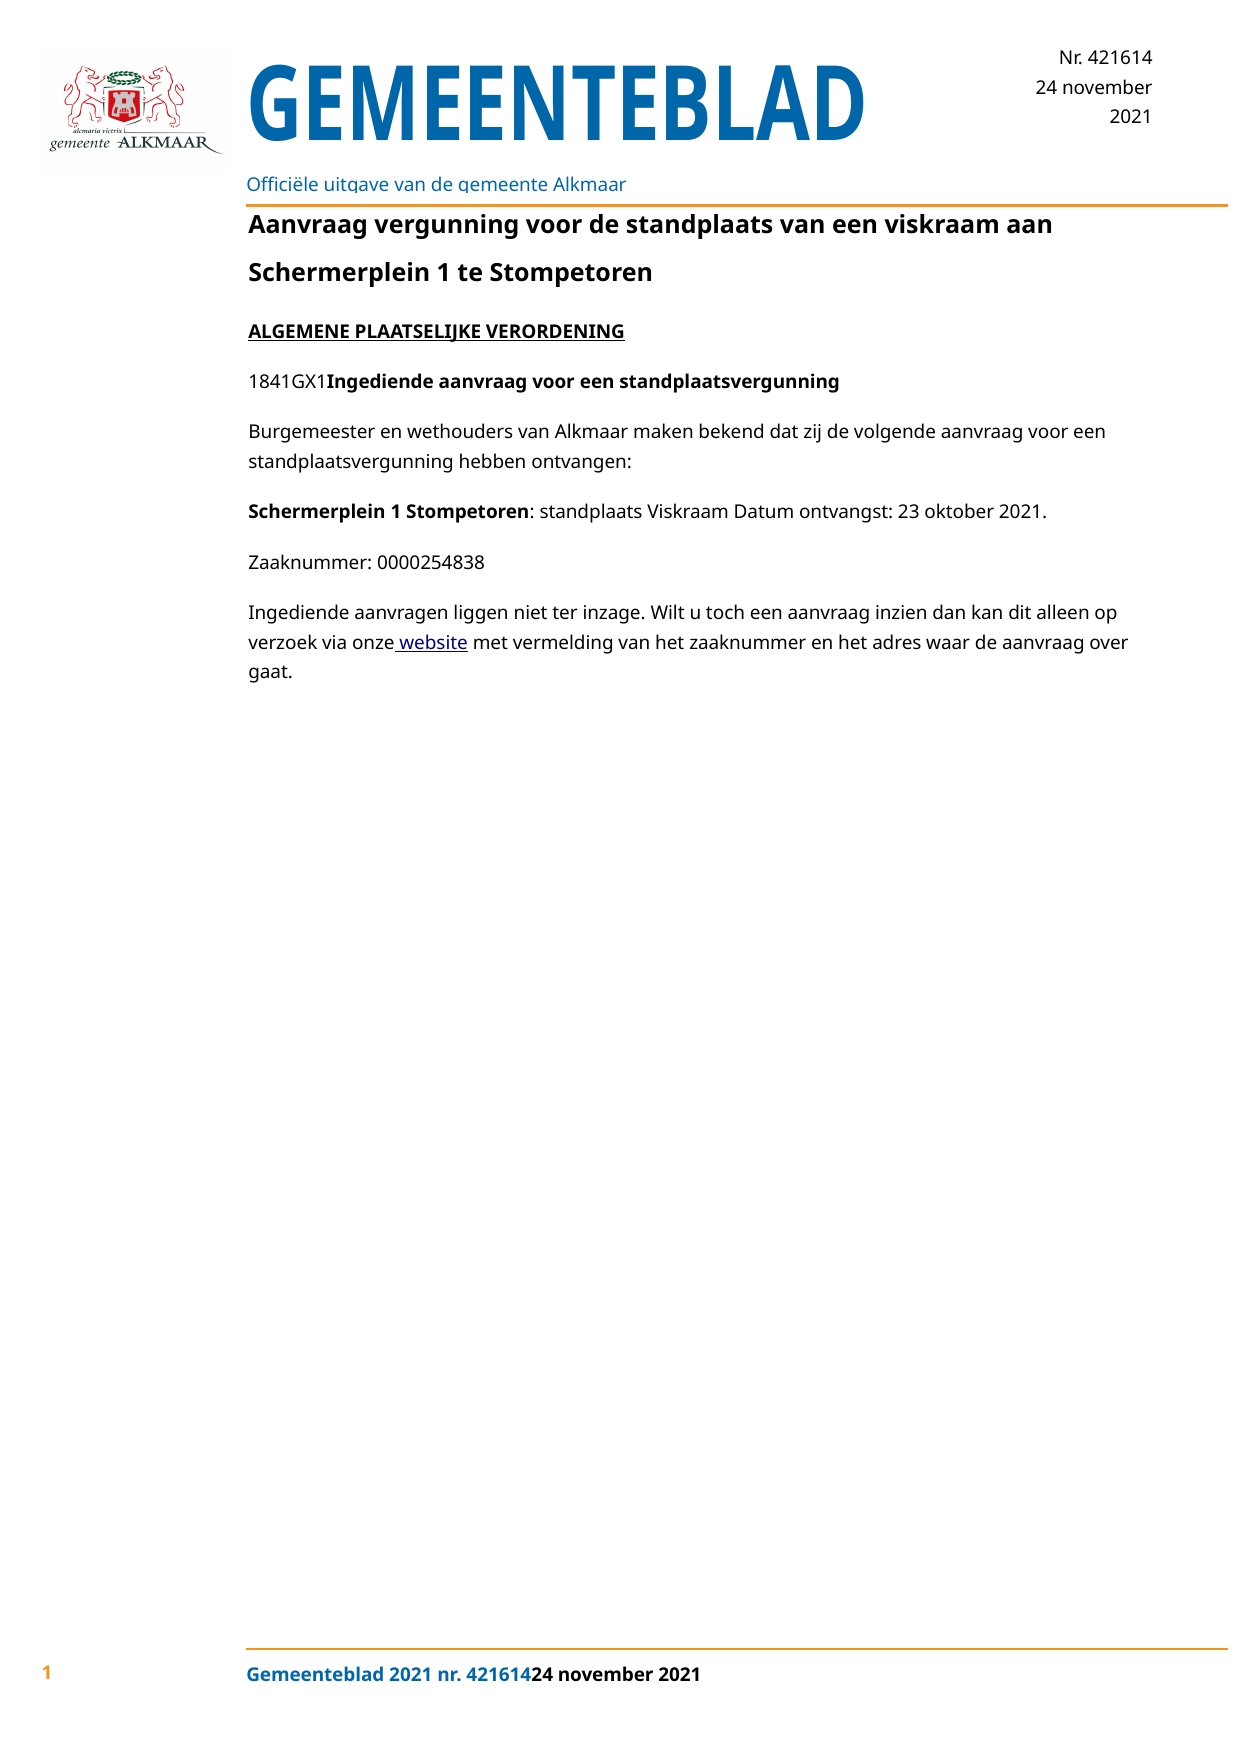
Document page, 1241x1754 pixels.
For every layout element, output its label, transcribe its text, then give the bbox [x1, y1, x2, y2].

text Ingediende aanvragen liggen niet ter inzage. Wilt u toch een aanvraag inzien dan kan dit alleen op verzoek via onze website met vermelding van het zaaknummer en het adres waar de aanvraag over gaat. [248, 599, 1152, 684]
picture [41, 47, 231, 172]
text 1841GX1Ingediende aanvraag voor een standplaatsvergunning [248, 368, 1152, 394]
text ALGEMENE PLAATSELIJKE VERORDENING [248, 318, 1152, 344]
text Aanvraag vergunning voor de standplaats van een viskraam aan Schermerplein 1 te Stompetoren [248, 207, 1152, 288]
text Schermerplein 1 Stompetoren: standplaats Viskraam Datum ontvangst: 23 oktober 2021. [248, 499, 1152, 524]
text Burgemeester en wethouders van Alkmaar maken bekend dat zij de volgende aanvraag voor een standplaatsvergunning hebben ontvangen: [248, 419, 1152, 474]
text Zaaknummer: 0000254838 [248, 549, 1152, 575]
